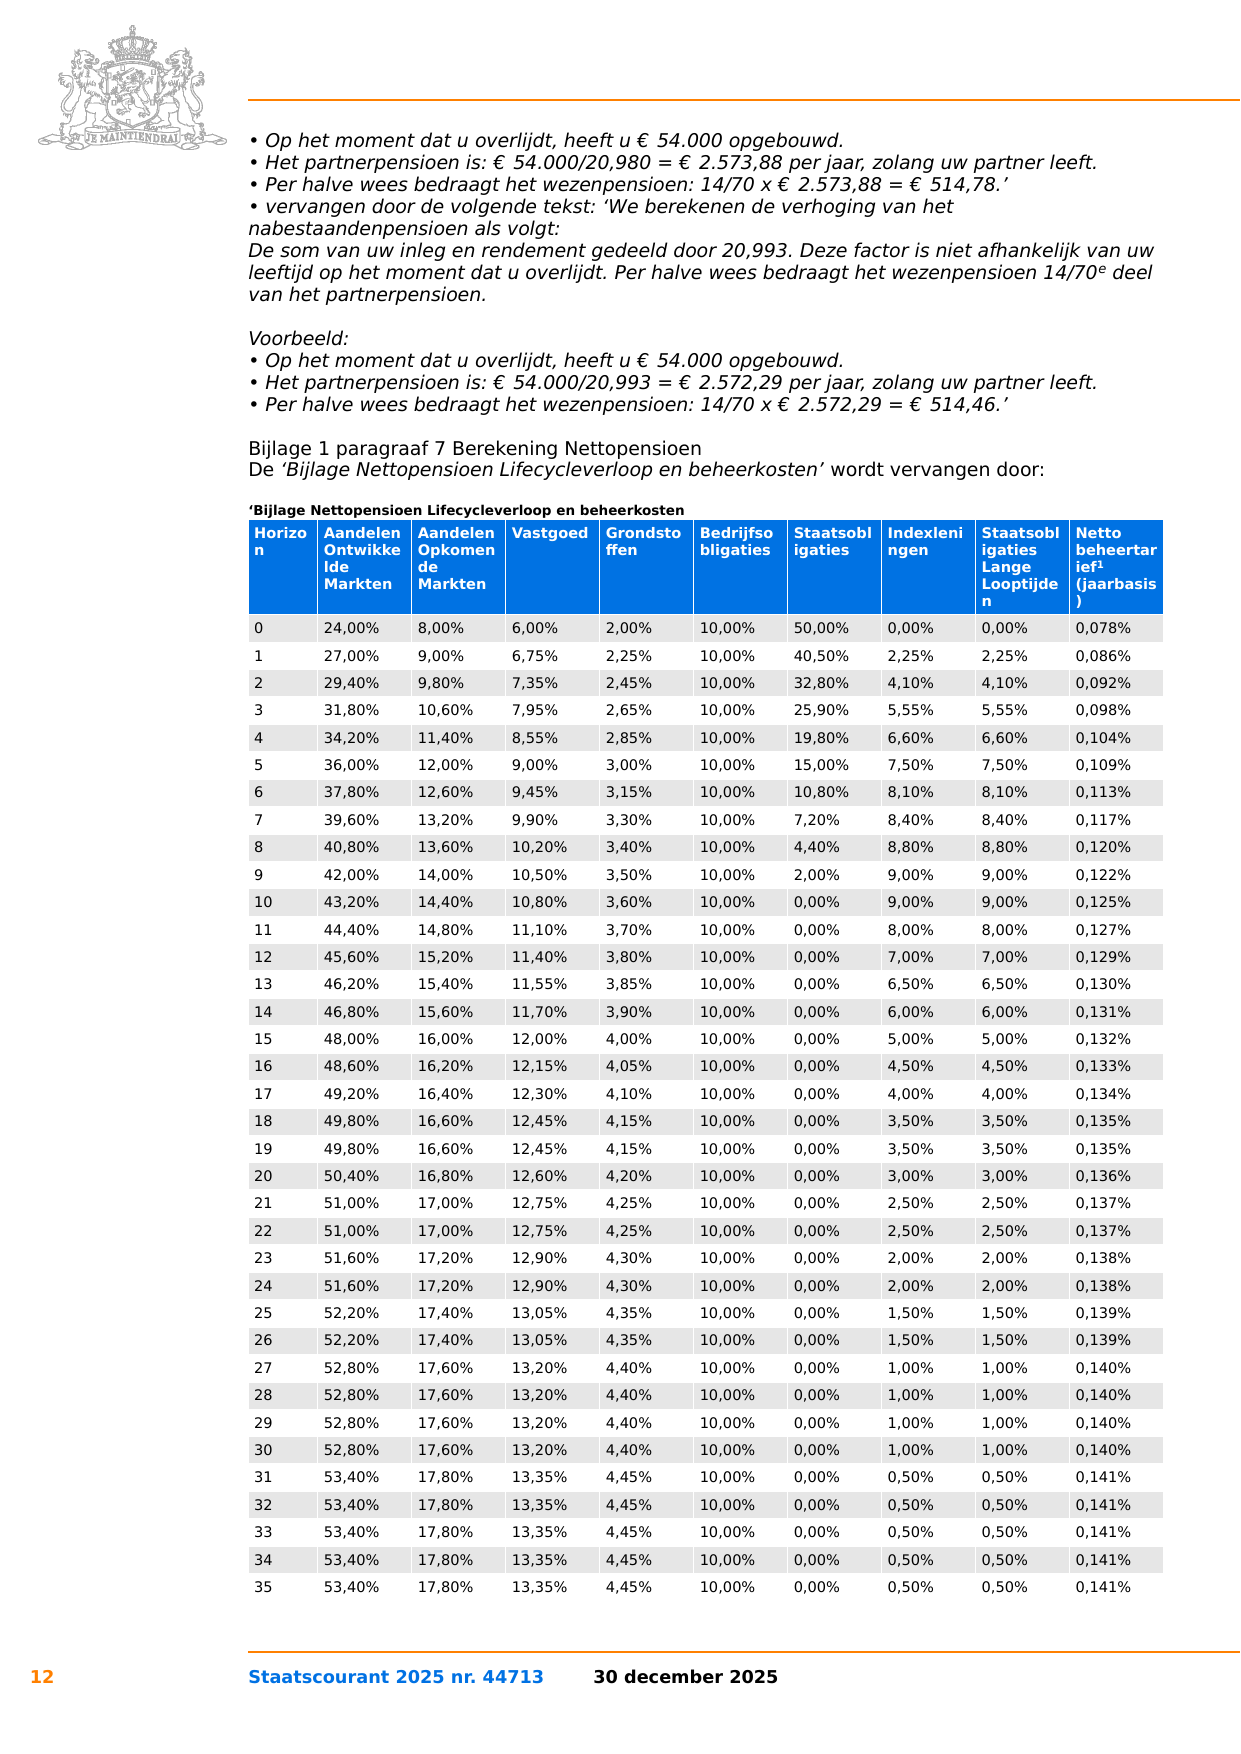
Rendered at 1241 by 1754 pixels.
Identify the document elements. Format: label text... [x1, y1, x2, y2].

table_cell 24,00% [318, 615, 411, 642]
table_cell 7,00% [976, 944, 1069, 970]
table_cell Indexleningen [882, 520, 975, 614]
table_cell 0,109% [1070, 752, 1163, 779]
table_cell 36,00% [318, 752, 411, 779]
table_cell 10,00% [694, 807, 787, 833]
table_cell 11,55% [506, 971, 599, 998]
table_cell 17,80% [412, 1519, 505, 1546]
table_cell 31 [249, 1465, 317, 1491]
table_cell 10,00% [694, 1574, 787, 1601]
table_cell 10,00% [694, 1245, 787, 1272]
table_cell 3,85% [600, 971, 693, 998]
table_cell 10,00% [694, 1410, 787, 1436]
table_cell 13,05% [506, 1328, 599, 1354]
table_cell 7,95% [506, 698, 599, 724]
table_cell 0,00% [788, 1245, 881, 1272]
table_cell 46,20% [318, 971, 411, 998]
table_cell 53,40% [318, 1465, 411, 1491]
table_cell 4,45% [600, 1492, 693, 1518]
table_cell 0,50% [976, 1574, 1069, 1601]
table_cell 39,60% [318, 807, 411, 833]
table_cell 3,50% [976, 1136, 1069, 1162]
table_cell 4,50% [882, 1054, 975, 1080]
table_cell 10,00% [694, 1136, 787, 1162]
table_cell 0,00% [788, 1328, 881, 1354]
table_cell 10,00% [694, 643, 787, 669]
table_cell Vastgoed [506, 520, 599, 614]
table_cell 6 [249, 780, 317, 806]
table_cell 4,30% [600, 1245, 693, 1272]
table_cell 0,141% [1070, 1574, 1163, 1601]
table_cell 45,60% [318, 944, 411, 970]
table_cell 16,60% [412, 1109, 505, 1135]
table_cell 4,30% [600, 1273, 693, 1299]
table_cell 10,00% [694, 725, 787, 751]
table_cell 5,55% [882, 698, 975, 724]
table_cell 0,00% [788, 1109, 881, 1135]
table_cell 0,50% [882, 1519, 975, 1546]
table_cell 11,70% [506, 999, 599, 1025]
table_cell 10,00% [694, 752, 787, 779]
table_cell 31,80% [318, 698, 411, 724]
table_cell 16,00% [412, 1026, 505, 1053]
table_cell 0,129% [1070, 944, 1163, 970]
table_cell 10,00% [694, 1328, 787, 1354]
table_cell 13 [249, 971, 317, 998]
table_cell 10,60% [412, 698, 505, 724]
table_cell 7,00% [882, 944, 975, 970]
table_cell 0,141% [1070, 1492, 1163, 1518]
table_cell 2,50% [882, 1218, 975, 1244]
table_cell 0,140% [1070, 1437, 1163, 1463]
text • Het partnerpensioen is: € 54.000/20,993 = € 2.572,29 per jaar, zolang uw partner leeft. [248, 372, 1163, 393]
table_cell 0 [249, 615, 317, 642]
table_cell 7,35% [506, 670, 599, 696]
table_cell 13,35% [506, 1465, 599, 1491]
table_cell 7,20% [788, 807, 881, 833]
table_cell 17,80% [412, 1465, 505, 1491]
table_cell 6,50% [976, 971, 1069, 998]
table_cell 52,80% [318, 1437, 411, 1463]
table_cell 44,40% [318, 917, 411, 943]
table_cell 18 [249, 1109, 317, 1135]
table_cell 2,25% [600, 643, 693, 669]
table_cell 13,20% [506, 1383, 599, 1409]
table_cell 12,00% [506, 1026, 599, 1053]
table_cell 40,80% [318, 835, 411, 861]
table_cell 0,141% [1070, 1519, 1163, 1546]
table_cell 0,00% [788, 1465, 881, 1491]
text • Per halve wees bedraagt het wezenpensioen: 14/70 x € 2.572,29 = € 514,46.’ [248, 393, 1163, 416]
table_cell 11 [249, 917, 317, 943]
table_cell 7,50% [882, 752, 975, 779]
table_cell 10,00% [694, 1026, 787, 1053]
table_cell 4,10% [976, 670, 1069, 696]
text • Per halve wees bedraagt het wezenpensioen: 14/70 x € 2.573,88 = € 514,78.’ [248, 174, 1163, 196]
table_cell 23 [249, 1245, 317, 1272]
table_cell 10,00% [694, 1218, 787, 1244]
table_cell 49,80% [318, 1136, 411, 1162]
table_cell 9,80% [412, 670, 505, 696]
table_cell 0,00% [788, 999, 881, 1025]
table_cell 0,113% [1070, 780, 1163, 806]
table_cell 9,00% [412, 643, 505, 669]
table_cell 12,00% [412, 752, 505, 779]
table_cell 16,20% [412, 1054, 505, 1080]
table_cell 0,00% [788, 1492, 881, 1518]
table_cell 17,60% [412, 1410, 505, 1436]
table_cell 0,00% [788, 889, 881, 916]
table_cell 7,50% [976, 752, 1069, 779]
table_cell 2,50% [976, 1218, 1069, 1244]
table_cell 0,141% [1070, 1547, 1163, 1573]
table_cell 3,90% [600, 999, 693, 1025]
table_cell 0,00% [788, 1163, 881, 1189]
table_cell 0,127% [1070, 917, 1163, 943]
table_cell Netto beheertarief1 (jaarbasis) [1070, 520, 1163, 614]
table_cell 15,40% [412, 971, 505, 998]
table_cell 10,00% [694, 944, 787, 970]
table_cell 34,20% [318, 725, 411, 751]
table_cell 27,00% [318, 643, 411, 669]
table_cell 0,098% [1070, 698, 1163, 724]
table_cell 0,50% [976, 1465, 1069, 1491]
table_cell 13,35% [506, 1547, 599, 1573]
table_cell 1 [249, 643, 317, 669]
table_cell 10,80% [788, 780, 881, 806]
table_cell 12 [249, 944, 317, 970]
table_cell 0,00% [788, 1026, 881, 1053]
table_cell 10,00% [694, 1437, 787, 1463]
table_cell 0,137% [1070, 1191, 1163, 1217]
table_cell Aandelen Ontwikkelde Markten [318, 520, 411, 614]
table_cell 0,078% [1070, 615, 1163, 642]
table_cell 0,138% [1070, 1245, 1163, 1272]
table_cell 17,20% [412, 1273, 505, 1299]
table_cell 52,20% [318, 1328, 411, 1354]
table_cell 14,00% [412, 862, 505, 888]
table_cell 3,40% [600, 835, 693, 861]
table_cell 34 [249, 1547, 317, 1573]
table_cell 0,140% [1070, 1410, 1163, 1436]
table_cell 0,00% [788, 1437, 881, 1463]
table_cell 0,00% [788, 1547, 881, 1573]
table_cell 12,90% [506, 1245, 599, 1272]
table_cell 33 [249, 1519, 317, 1546]
table_cell 0,00% [788, 1519, 881, 1546]
table_cell 1,50% [882, 1328, 975, 1354]
table_cell Bedrijfsobligaties [694, 520, 787, 614]
table_cell 1,00% [976, 1410, 1069, 1436]
table_cell 42,00% [318, 862, 411, 888]
table_cell 0,00% [788, 1410, 881, 1436]
table_cell 25 [249, 1300, 317, 1327]
table_cell 13,35% [506, 1519, 599, 1546]
table_cell 13,35% [506, 1574, 599, 1601]
table_cell 48,60% [318, 1054, 411, 1080]
table_cell 27 [249, 1355, 317, 1381]
table_cell 3,00% [882, 1163, 975, 1189]
table_cell 0,00% [788, 1136, 881, 1162]
table_cell 12,75% [506, 1218, 599, 1244]
table_cell 13,20% [506, 1355, 599, 1381]
table_cell 4 [249, 725, 317, 751]
table_cell 10,00% [694, 1109, 787, 1135]
table_cell 3,80% [600, 944, 693, 970]
table_cell 0,133% [1070, 1054, 1163, 1080]
table_cell 0,086% [1070, 643, 1163, 669]
table_cell 11,40% [412, 725, 505, 751]
table_cell 0,50% [976, 1547, 1069, 1573]
table_cell 0,135% [1070, 1136, 1163, 1162]
table_cell 0,00% [788, 944, 881, 970]
table_cell 19,80% [788, 725, 881, 751]
table_cell 2 [249, 670, 317, 696]
table_cell 4,35% [600, 1300, 693, 1327]
table_cell 0,136% [1070, 1163, 1163, 1189]
table_cell 2,00% [976, 1273, 1069, 1299]
table_cell 1,50% [976, 1328, 1069, 1354]
table_cell 37,80% [318, 780, 411, 806]
table_cell 3,00% [600, 752, 693, 779]
table_cell 8,10% [976, 780, 1069, 806]
table_cell 51,00% [318, 1218, 411, 1244]
table_cell 49,80% [318, 1109, 411, 1135]
table_cell 10,00% [694, 1355, 787, 1381]
table_cell 30 [249, 1437, 317, 1463]
table_cell 4,45% [600, 1547, 693, 1573]
table_cell 6,60% [976, 725, 1069, 751]
table_cell 10,00% [694, 1492, 787, 1518]
table_cell 1,00% [882, 1437, 975, 1463]
table_cell 4,15% [600, 1136, 693, 1162]
text • Het partnerpensioen is: € 54.000/20,980 = € 2.573,88 per jaar, zolang uw partner leeft. [248, 152, 1163, 174]
table_cell 24 [249, 1273, 317, 1299]
table_cell 14,80% [412, 917, 505, 943]
table_cell 13,20% [506, 1410, 599, 1436]
text • Op het moment dat u overlijdt, heeft u € 54.000 opgebouwd. [248, 130, 1163, 152]
text De som van uw inleg en rendement gedeeld door 20,993. Deze factor is niet afhankelijk van uw leeftijd op het moment dat u overlijdt. Per halve wees bedraagt het wezenpensioen 14/70e deel van het partnerpensioen. [248, 240, 1163, 306]
table_cell 17,80% [412, 1492, 505, 1518]
table_cell 10,00% [694, 1163, 787, 1189]
table_cell 15,20% [412, 944, 505, 970]
table_cell 0,00% [788, 971, 881, 998]
table_cell 3 [249, 698, 317, 724]
table_cell 10,00% [694, 1191, 787, 1217]
table_cell 10,00% [694, 1383, 787, 1409]
table_cell 11,40% [506, 944, 599, 970]
table_cell 20 [249, 1163, 317, 1189]
table_cell 29 [249, 1410, 317, 1436]
text De ‘Bijlage Nettopensioen Lifecycleverloop en beheerkosten’ wordt vervangen door: [248, 459, 1163, 481]
table_cell 0,00% [788, 1383, 881, 1409]
table_cell 8,55% [506, 725, 599, 751]
table_cell 48,00% [318, 1026, 411, 1053]
table_cell 4,45% [600, 1465, 693, 1491]
table_cell Grondstoffen [600, 520, 693, 614]
table_cell 1,00% [882, 1383, 975, 1409]
table_cell 17,60% [412, 1383, 505, 1409]
table_cell 4,00% [600, 1026, 693, 1053]
table_cell 2,50% [882, 1191, 975, 1217]
table_cell 10,00% [694, 1465, 787, 1491]
table_cell 6,00% [506, 615, 599, 642]
table_cell 12,30% [506, 1081, 599, 1107]
table_cell 0,50% [882, 1492, 975, 1518]
table_cell 0,00% [788, 1191, 881, 1217]
text • Op het moment dat u overlijdt, heeft u € 54.000 opgebouwd. [248, 349, 1163, 372]
table_cell 12,15% [506, 1054, 599, 1080]
table_header ‘Bijlage Nettopensioen Lifecycleverloop en beheerkosten [248, 503, 1163, 519]
table_cell 17,00% [412, 1218, 505, 1244]
table_cell 8,00% [976, 917, 1069, 943]
table_cell 3,30% [600, 807, 693, 833]
table_cell 10,00% [694, 999, 787, 1025]
table_cell 0,00% [788, 1355, 881, 1381]
table_cell 10,00% [694, 971, 787, 998]
table_cell 2,00% [600, 615, 693, 642]
table_cell 2,50% [976, 1191, 1069, 1217]
table_cell 10,50% [506, 862, 599, 888]
table_cell 0,139% [1070, 1300, 1163, 1327]
table_cell 4,35% [600, 1328, 693, 1354]
table_cell 4,40% [600, 1410, 693, 1436]
table_cell 0,132% [1070, 1026, 1163, 1053]
table_cell 3,50% [882, 1109, 975, 1135]
table_cell 9 [249, 862, 317, 888]
table_cell 9,00% [882, 889, 975, 916]
table_cell 3,50% [882, 1136, 975, 1162]
table_cell 10,00% [694, 1081, 787, 1107]
table_cell 17,60% [412, 1437, 505, 1463]
table_cell 8,40% [976, 807, 1069, 833]
table_cell 52,80% [318, 1355, 411, 1381]
table_cell 13,20% [506, 1437, 599, 1463]
table_cell 8,40% [882, 807, 975, 833]
table_cell 4,00% [882, 1081, 975, 1107]
table_cell 1,50% [976, 1300, 1069, 1327]
table_cell 2,00% [976, 1245, 1069, 1272]
table_cell 0,139% [1070, 1328, 1163, 1354]
table_cell 0,50% [882, 1547, 975, 1573]
table_cell 10,00% [694, 917, 787, 943]
table_cell Staatsobligaties Lange Looptijden [976, 520, 1069, 614]
table_cell 12,90% [506, 1273, 599, 1299]
table_cell 15 [249, 1026, 317, 1053]
table_cell 5,55% [976, 698, 1069, 724]
table_cell 50,00% [788, 615, 881, 642]
table_cell 3,15% [600, 780, 693, 806]
table_cell 13,35% [506, 1492, 599, 1518]
table_cell 4,45% [600, 1574, 693, 1601]
table_cell 46,80% [318, 999, 411, 1025]
table_cell 8,00% [882, 917, 975, 943]
table_cell 14 [249, 999, 317, 1025]
table_cell 11,10% [506, 917, 599, 943]
table_cell 6,00% [882, 999, 975, 1025]
table_cell 16 [249, 1054, 317, 1080]
table_cell 32 [249, 1492, 317, 1518]
table_cell 53,40% [318, 1492, 411, 1518]
table_cell 6,50% [882, 971, 975, 998]
table_cell 2,25% [976, 643, 1069, 669]
table_cell 5,00% [882, 1026, 975, 1053]
table_cell 52,20% [318, 1300, 411, 1327]
table_cell 4,50% [976, 1054, 1069, 1080]
table_cell 7 [249, 807, 317, 833]
table_cell 17,00% [412, 1191, 505, 1217]
table_cell 0,50% [882, 1574, 975, 1601]
table_cell 4,00% [976, 1081, 1069, 1107]
table_cell 4,10% [600, 1081, 693, 1107]
table_cell 3,00% [976, 1163, 1069, 1189]
table_cell 17,40% [412, 1328, 505, 1354]
table_cell 6,75% [506, 643, 599, 669]
table_cell 0,125% [1070, 889, 1163, 916]
table_cell 17,80% [412, 1547, 505, 1573]
text Bijlage 1 paragraaf 7 Berekening Nettopensioen [248, 437, 1163, 459]
table_cell 0,50% [882, 1465, 975, 1491]
table_cell 43,20% [318, 889, 411, 916]
table_cell 13,20% [412, 807, 505, 833]
table_cell 14,40% [412, 889, 505, 916]
table_cell 0,00% [788, 1574, 881, 1601]
table_cell 35 [249, 1574, 317, 1601]
table_cell 9,00% [976, 862, 1069, 888]
table_cell 4,10% [882, 670, 975, 696]
table_cell 32,80% [788, 670, 881, 696]
table_cell 13,05% [506, 1300, 599, 1327]
table_cell 52,80% [318, 1383, 411, 1409]
table_cell 0,140% [1070, 1355, 1163, 1381]
table_cell 8,80% [882, 835, 975, 861]
table_cell 0,130% [1070, 971, 1163, 998]
table_cell 3,60% [600, 889, 693, 916]
table_cell 0,50% [976, 1492, 1069, 1518]
table_cell 53,40% [318, 1574, 411, 1601]
table_cell 10,00% [694, 615, 787, 642]
table_cell 0,00% [788, 1218, 881, 1244]
table_cell 0,141% [1070, 1465, 1163, 1491]
table_cell 3,50% [976, 1109, 1069, 1135]
table_cell 0,00% [976, 615, 1069, 642]
table_cell 8,80% [976, 835, 1069, 861]
table_cell 17,60% [412, 1355, 505, 1381]
table_cell 9,45% [506, 780, 599, 806]
table_cell 2,00% [788, 862, 881, 888]
table_cell 9,00% [882, 862, 975, 888]
table_cell 12,45% [506, 1109, 599, 1135]
table_cell 40,50% [788, 643, 881, 669]
table_cell 25,90% [788, 698, 881, 724]
table_cell 4,05% [600, 1054, 693, 1080]
text • vervangen door de volgende tekst: ‘We berekenen de verhoging van het nabestaandenpensioen als volgt: [248, 196, 1163, 240]
table_cell 13,60% [412, 835, 505, 861]
table_cell 5 [249, 752, 317, 779]
table_cell 16,60% [412, 1136, 505, 1162]
table_cell 19 [249, 1136, 317, 1162]
table_cell 4,40% [788, 835, 881, 861]
table_cell 0,117% [1070, 807, 1163, 833]
table_cell 8 [249, 835, 317, 861]
table_cell 0,00% [788, 1300, 881, 1327]
table_cell 0,120% [1070, 835, 1163, 861]
table_cell 6,60% [882, 725, 975, 751]
table_cell 2,65% [600, 698, 693, 724]
table_cell 53,40% [318, 1519, 411, 1546]
table_cell 8,10% [882, 780, 975, 806]
table_cell 1,00% [882, 1355, 975, 1381]
table_cell 0,00% [788, 1081, 881, 1107]
table_cell 12,60% [506, 1163, 599, 1189]
table_cell 16,80% [412, 1163, 505, 1189]
table_cell 28 [249, 1383, 317, 1409]
table_cell 50,40% [318, 1163, 411, 1189]
table_cell 1,00% [976, 1383, 1069, 1409]
table_cell 2,85% [600, 725, 693, 751]
table_cell 49,20% [318, 1081, 411, 1107]
table_cell 17,40% [412, 1300, 505, 1327]
table_cell 53,40% [318, 1547, 411, 1573]
table_cell 4,25% [600, 1218, 693, 1244]
table_cell 51,00% [318, 1191, 411, 1217]
picture [38, 25, 227, 150]
table_cell 21 [249, 1191, 317, 1217]
table_cell 4,40% [600, 1355, 693, 1381]
table_cell 0,135% [1070, 1109, 1163, 1135]
table_cell 0,134% [1070, 1081, 1163, 1107]
table_cell 22 [249, 1218, 317, 1244]
table_cell 0,104% [1070, 725, 1163, 751]
table_cell 12,60% [412, 780, 505, 806]
table_cell 29,40% [318, 670, 411, 696]
table_cell 10,00% [694, 1519, 787, 1546]
table_cell 10,00% [694, 1273, 787, 1299]
table_cell 10,00% [694, 835, 787, 861]
table_cell 16,40% [412, 1081, 505, 1107]
table_cell Horizon [249, 520, 317, 614]
table_cell 4,45% [600, 1519, 693, 1546]
table_cell 6,00% [976, 999, 1069, 1025]
table_cell 0,137% [1070, 1218, 1163, 1244]
table_cell 17,80% [412, 1574, 505, 1601]
table_cell 10,00% [694, 862, 787, 888]
table_cell 4,40% [600, 1437, 693, 1463]
text Voorbeeld: [248, 328, 1163, 349]
table_cell 0,00% [788, 1054, 881, 1080]
table_cell Aandelen Opkomende Markten [412, 520, 505, 614]
table_cell 0,00% [788, 1273, 881, 1299]
table_cell 10,00% [694, 780, 787, 806]
table_cell 26 [249, 1328, 317, 1354]
table_cell 4,20% [600, 1163, 693, 1189]
table_cell 9,00% [976, 889, 1069, 916]
table_cell 2,45% [600, 670, 693, 696]
table_cell 0,131% [1070, 999, 1163, 1025]
table_cell 10,00% [694, 1547, 787, 1573]
table_cell 10,00% [694, 670, 787, 696]
table_cell 9,00% [506, 752, 599, 779]
table_cell 1,00% [976, 1437, 1069, 1463]
table_cell 4,25% [600, 1191, 693, 1217]
table_cell 0,00% [882, 615, 975, 642]
table_cell 52,80% [318, 1410, 411, 1436]
table_cell 10,00% [694, 889, 787, 916]
table_cell 0,138% [1070, 1273, 1163, 1299]
table_cell 17,20% [412, 1245, 505, 1272]
table_cell 0,092% [1070, 670, 1163, 696]
table_cell 2,25% [882, 643, 975, 669]
table_cell 15,60% [412, 999, 505, 1025]
table_cell 1,00% [882, 1410, 975, 1436]
table_cell 10,00% [694, 1300, 787, 1327]
table_cell 1,00% [976, 1355, 1069, 1381]
table_cell 51,60% [318, 1273, 411, 1299]
table_cell 5,00% [976, 1026, 1069, 1053]
table_cell 10,80% [506, 889, 599, 916]
table_cell 8,00% [412, 615, 505, 642]
table_cell 17 [249, 1081, 317, 1107]
table_cell 51,60% [318, 1245, 411, 1272]
table_cell 0,140% [1070, 1383, 1163, 1409]
table_cell 12,75% [506, 1191, 599, 1217]
table_cell 0,00% [788, 917, 881, 943]
table_cell 10 [249, 889, 317, 916]
table_cell 2,00% [882, 1245, 975, 1272]
table_cell 2,00% [882, 1273, 975, 1299]
table_cell 15,00% [788, 752, 881, 779]
table_cell 3,50% [600, 862, 693, 888]
table_cell Staatsobligaties [788, 520, 881, 614]
table_cell 10,00% [694, 698, 787, 724]
table_cell 10,00% [694, 1054, 787, 1080]
table_cell 4,40% [600, 1383, 693, 1409]
table_cell 0,122% [1070, 862, 1163, 888]
table_cell 3,70% [600, 917, 693, 943]
table_cell 4,15% [600, 1109, 693, 1135]
table_cell 9,90% [506, 807, 599, 833]
table_cell 12,45% [506, 1136, 599, 1162]
table_cell 0,50% [976, 1519, 1069, 1546]
table_cell 10,20% [506, 835, 599, 861]
table_cell 1,50% [882, 1300, 975, 1327]
